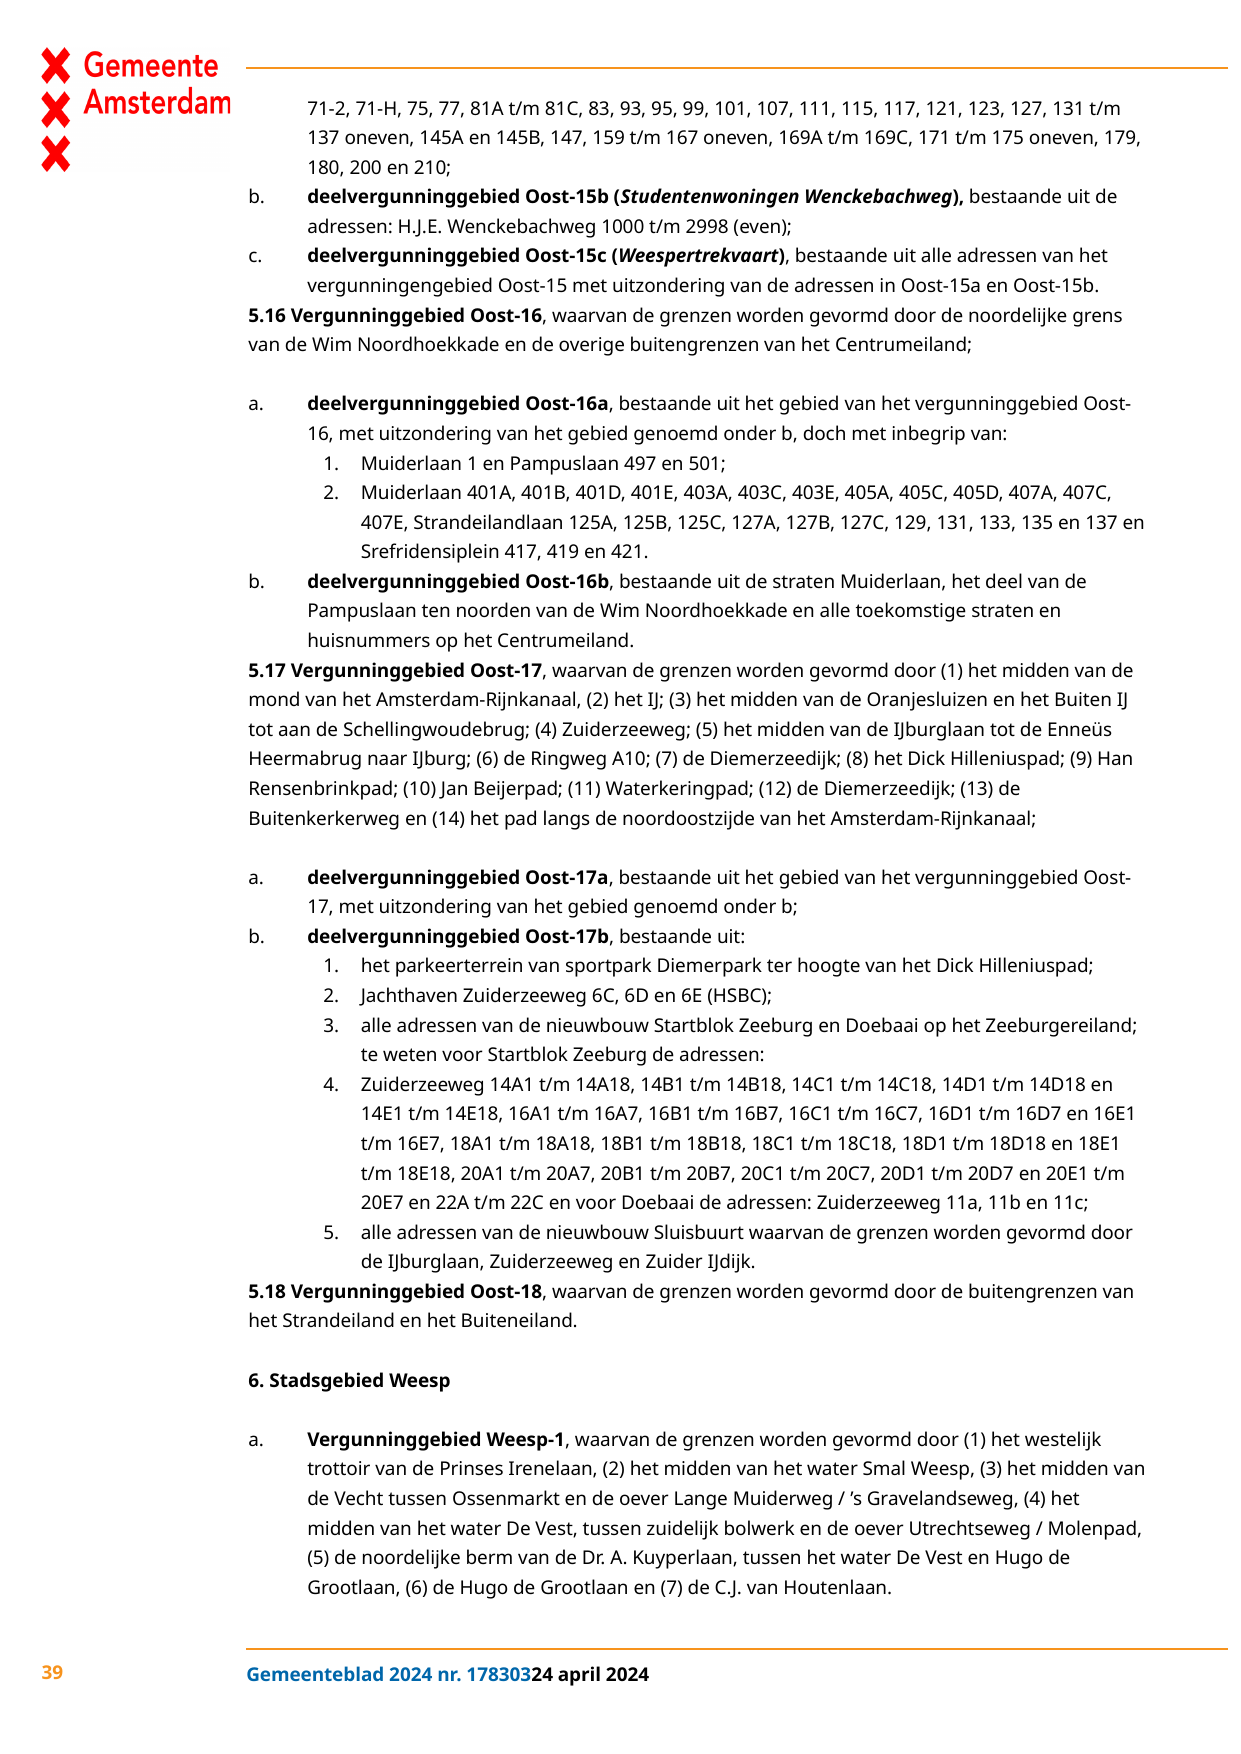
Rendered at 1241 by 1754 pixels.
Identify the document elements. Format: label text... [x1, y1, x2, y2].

list Muiderlaan 1 en Pampuslaan 497 en 501; [323, 450, 1152, 476]
list het parkeerterrein van sportpark Diemerpark ter hoogte van het Dick Hilleniuspad; [323, 953, 1152, 978]
list deelvergunninggebied Oost-16a, bestaande uit het gebied van het vergunninggebied Oost-16, met uitzondering van het gebied genoemd onder b, doch met inbegrip van: [248, 391, 1152, 446]
text 5.17 Vergunninggebied Oost-17, waarvan de grenzen worden gevormd door (1) het midden van de mond van het Amsterdam-Rijnkanaal, (2) het IJ; (3) het midden van de Oranjesluizen en het Buiten IJ tot aan de Schellingwoudebrug; (4) Zuiderzeeweg; (5) het midden van de IJburglaan tot de Enneüs Heermabrug naar IJburg; (6) de Ringweg A10; (7) de Diemerzeedijk; (8) het Dick Hilleniuspad; (9) Han Rensenbrinkpad; (10) Jan Beijerpad; (11) Waterkeringpad; (12) de Diemerzeedijk; (13) de Buitenkerkerweg en (14) het pad langs de noordoostzijde van het Amsterdam-Rijnkanaal; [248, 657, 1152, 831]
text 5.16 Vergunninggebied Oost-16, waarvan de grenzen worden gevormd door de noordelijke grens van de Wim Noordhoekkade en de overige buitengrenzen van het Centrumeiland; [248, 302, 1152, 357]
picture [41, 47, 231, 172]
list Jachthaven Zuiderzeeweg 6C, 6D en 6E (HSBC); [323, 982, 1152, 1008]
list Vergunninggebied Weesp-1, waarvan de grenzen worden gevormd door (1) het westelijk trottoir van de Prinses Irenelaan, (2) het midden van het water Smal Weesp, (3) het midden van de Vecht tussen Ossenmarkt en de oever Lange Muiderweg / ’s Gravelandseweg, (4) het midden van het water De Vest, tussen zuidelijk bolwerk en de oever Utrechtseweg / Molenpad, (5) de noordelijke berm van de Dr. A. Kuyperlaan, tussen het water De Vest en Hugo de Grootlaan, (6) de Hugo de Grootlaan en (7) de C.J. van Houtenlaan. [248, 1426, 1152, 1600]
list deelvergunninggebied Oost-16b, bestaande uit de straten Muiderlaan, het deel van de Pampuslaan ten noorden van de Wim Noordhoekkade en alle toekomstige straten en huisnummers op het Centrumeiland. [248, 568, 1152, 653]
list deelvergunninggebied Oost-17a, bestaande uit het gebied van het vergunninggebied Oost-17, met uitzondering van het gebied genoemd onder b; [248, 864, 1152, 919]
list deelvergunninggebied Oost-17b, bestaande uit: [248, 923, 1152, 949]
list Zuiderzeeweg 14A1 t/m 14A18, 14B1 t/m 14B18, 14C1 t/m 14C18, 14D1 t/m 14D18 en 14E1 t/m 14E18, 16A1 t/m 16A7, 16B1 t/m 16B7, 16C1 t/m 16C7, 16D1 t/m 16D7 en 16E1 t/m 16E7, 18A1 t/m 18A18, 18B1 t/m 18B18, 18C1 t/m 18C18, 18D1 t/m 18D18 en 18E1 t/m 18E18, 20A1 t/m 20A7, 20B1 t/m 20B7, 20C1 t/m 20C7, 20D1 t/m 20D7 en 20E1 t/m 20E7 en 22A t/m 22C en voor Doebaai de adressen: Zuiderzeeweg 11a, 11b en 11c; [323, 1071, 1152, 1215]
list 71-2, 71-H, 75, 77, 81A t/m 81C, 83, 93, 95, 99, 101, 107, 111, 115, 117, 121, 123, 127, 131 t/m 137 oneven, 145A en 145B, 147, 159 t/m 167 oneven, 169A t/m 169C, 171 t/m 175 oneven, 179, 180, 200 en 210; [248, 95, 1152, 180]
list deelvergunninggebied Oost-15b (Studentenwoningen Wenckebachweg), bestaande uit de adressen: H.J.E. Wenckebachweg 1000 t/m 2998 (even); [248, 183, 1152, 239]
list alle adressen van de nieuwbouw Sluisbuurt waarvan de grenzen worden gevormd door de IJburglaan, Zuiderzeeweg en Zuider IJdijk. [323, 1219, 1152, 1274]
text 6. Stadsgebied Weesp [248, 1367, 1152, 1393]
list alle adressen van de nieuwbouw Startblok Zeeburg en Doebaai op het Zeeburgereiland; te weten voor Startblok Zeeburg de adressen: [323, 1012, 1152, 1067]
list deelvergunninggebied Oost-15c (Weespertrekvaart), bestaande uit alle adressen van het vergunningengebied Oost-15 met uitzondering van de adressen in Oost-15a en Oost-15b. [248, 243, 1152, 298]
text 5.18 Vergunninggebied Oost-18, waarvan de grenzen worden gevormd door de buitengrenzen van het Strandeiland en het Buiteneiland. [248, 1278, 1152, 1333]
list Muiderlaan 401A, 401B, 401D, 401E, 403A, 403C, 403E, 405A, 405C, 405D, 407A, 407C, 407E, Strandeilandlaan 125A, 125B, 125C, 127A, 127B, 127C, 129, 131, 133, 135 en 137 en Srefridensiplein 417, 419 en 421. [323, 479, 1152, 564]
